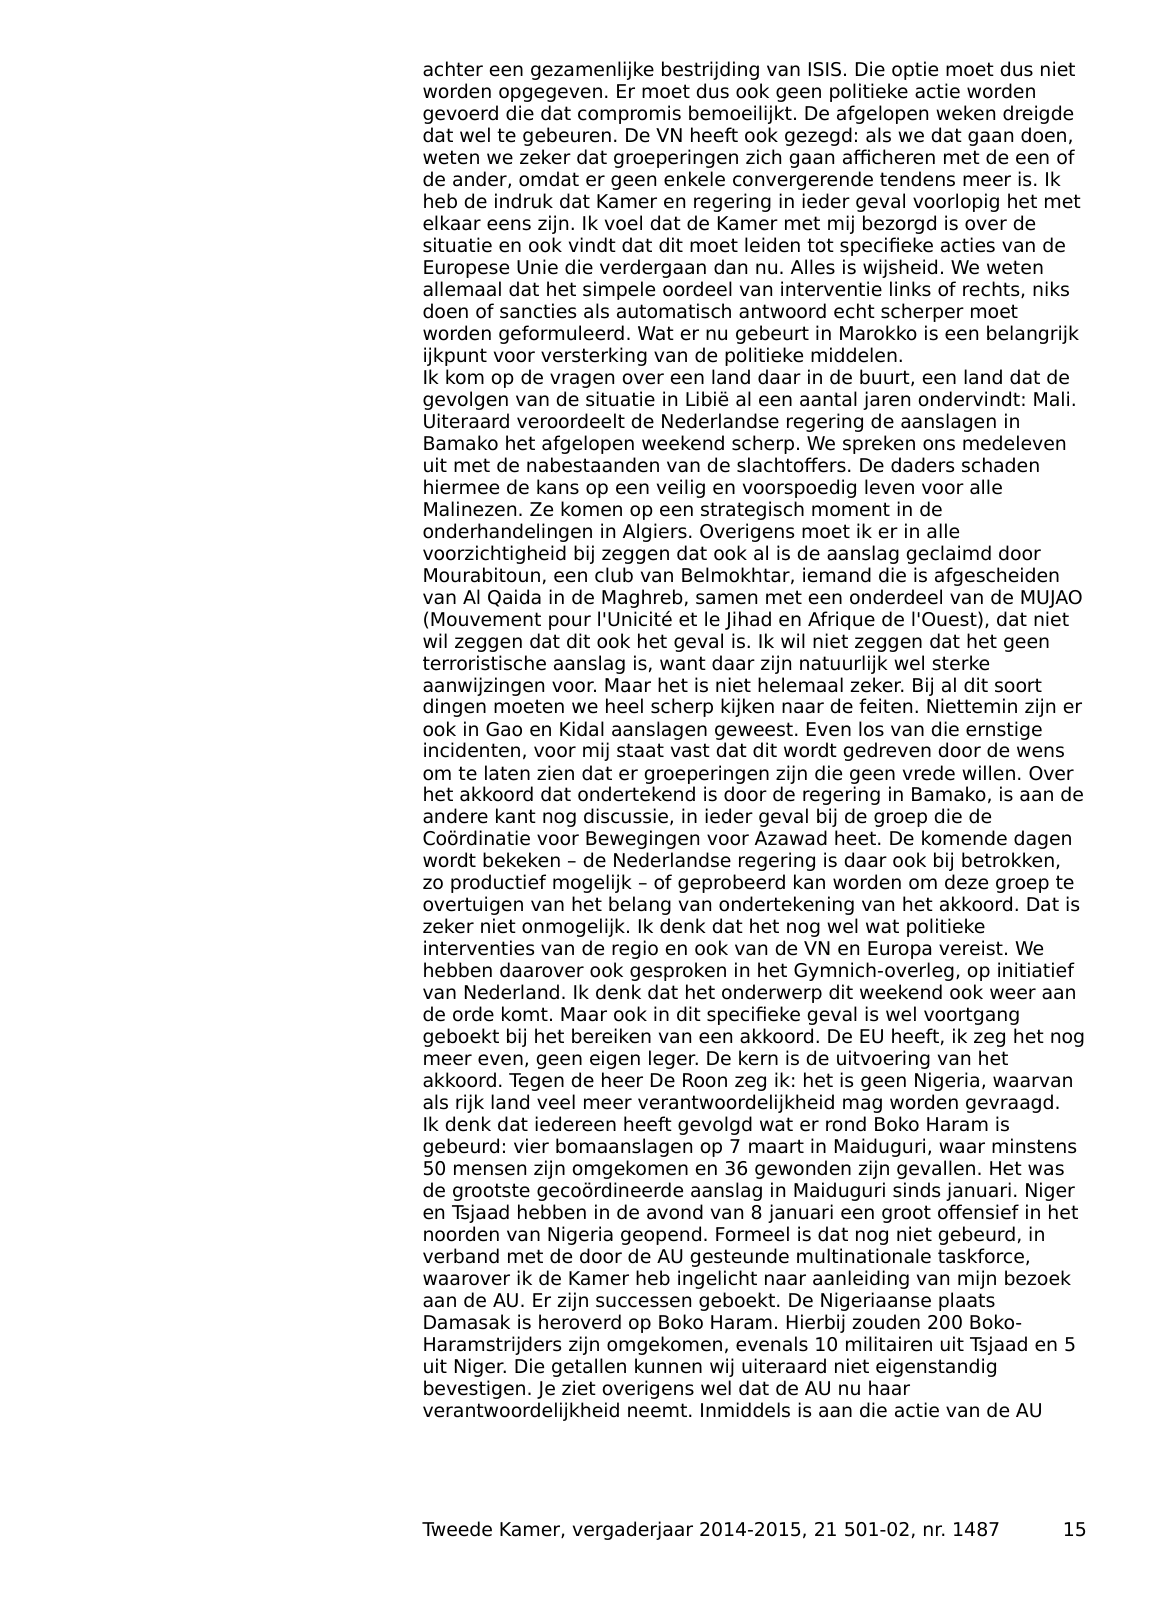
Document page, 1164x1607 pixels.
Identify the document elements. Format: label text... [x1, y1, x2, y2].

text Ik denk dat iedereen heeft gevolgd wat er rond Boko Haram is gebeurd: vier bomaanslagen op 7 maart in Maiduguri, waar minstens 50 mensen zijn omgekomen en 36 gewonden zijn gevallen. Het was de grootste gecoördineerde aanslag in Maiduguri sinds januari. Niger en Tsjaad hebben in de avond van 8 januari een groot offensief in het noorden van Nigeria geopend. Formeel is dat nog niet gebeurd, in verband met de door de AU gesteunde multinationale taskforce, waarover ik de Kamer heb ingelicht naar aanleiding van mijn bezoek aan de AU. Er zijn successen geboekt. De Nigeriaanse plaats Damasak is heroverd op Boko Haram. Hierbij zouden 200 Boko-Haramstrijders zijn omgekomen, evenals 10 militairen uit Tsjaad en 5 uit Niger. Die getallen kunnen wij uiteraard niet eigenstandig bevestigen. Je ziet overigens wel dat de AU nu haar verantwoordelijkheid neemt. Inmiddels is aan die actie van de AU [422, 1114, 1087, 1422]
text Ik kom op de vragen over een land daar in de buurt, een land dat de gevolgen van de situatie in Libië al een aantal jaren ondervindt: Mali. Uiteraard veroordeelt de Nederlandse regering de aanslagen in Bamako het afgelopen weekend scherp. We spreken ons medeleven uit met de nabestaanden van de slachtoffers. De daders schaden hiermee de kans op een veilig en voorspoedig leven voor alle Malinezen. Ze komen op een strategisch moment in de onderhandelingen in Algiers. Overigens moet ik er in alle voorzichtigheid bij zeggen dat ook al is de aanslag geclaimd door Mourabitoun, een club van Belmokhtar, iemand die is afgescheiden van Al Qaida in de Maghreb, samen met een onderdeel van de MUJAO (Mouvement pour l'Unicité et le Jihad en Afrique de l'Ouest), dat niet wil zeggen dat dit ook het geval is. Ik wil niet zeggen dat het geen terroristische aanslag is, want daar zijn natuurlijk wel sterke aanwijzingen voor. Maar het is niet helemaal zeker. Bij al dit soort dingen moeten we heel scherp kijken naar de feiten. Niettemin zijn er ook in Gao en Kidal aanslagen geweest. Even los van die ernstige incidenten, voor mij staat vast dat dit wordt gedreven door de wens om te laten zien dat er groeperingen zijn die geen vrede willen. Over het akkoord dat ondertekend is door de regering in Bamako, is aan de andere kant nog discussie, in ieder geval bij de groep die de Coördinatie voor Bewegingen voor Azawad heet. De komende dagen wordt bekeken – de Nederlandse regering is daar ook bij betrokken, zo productief mogelijk – of geprobeerd kan worden om deze groep te overtuigen van het belang van ondertekening van het akkoord. Dat is zeker niet onmogelijk. Ik denk dat het nog wel wat politieke interventies van de regio en ook van de VN en Europa vereist. We hebben daarover ook gesproken in het Gymnich-overleg, op initiatief van Nederland. Ik denk dat het onderwerp dit weekend ook weer aan de orde komt. Maar ook in dit specifieke geval is wel voortgang geboekt bij het bereiken van een akkoord. De EU heeft, ik zeg het nog meer even, geen eigen leger. De kern is de uitvoering van het akkoord. Tegen de heer De Roon zeg ik: het is geen Nigeria, waarvan als rijk land veel meer verantwoordelijkheid mag worden gevraagd. [422, 367, 1087, 1114]
text achter een gezamenlijke bestrijding van ISIS. Die optie moet dus niet worden opgegeven. Er moet dus ook geen politieke actie worden gevoerd die dat compromis bemoeilijkt. De afgelopen weken dreigde dat wel te gebeuren. De VN heeft ook gezegd: als we dat gaan doen, weten we zeker dat groeperingen zich gaan afficheren met de een of de ander, omdat er geen enkele convergerende tendens meer is. Ik heb de indruk dat Kamer en regering in ieder geval voorlopig het met elkaar eens zijn. Ik voel dat de Kamer met mij bezorgd is over de situatie en ook vindt dat dit moet leiden tot specifieke acties van de Europese Unie die verdergaan dan nu. Alles is wijsheid. We weten allemaal dat het simpele oordeel van interventie links of rechts, niks doen of sancties als automatisch antwoord echt scherper moet worden geformuleerd. Wat er nu gebeurt in Marokko is een belangrijk ijkpunt voor versterking van de politieke middelen. [422, 59, 1087, 367]
